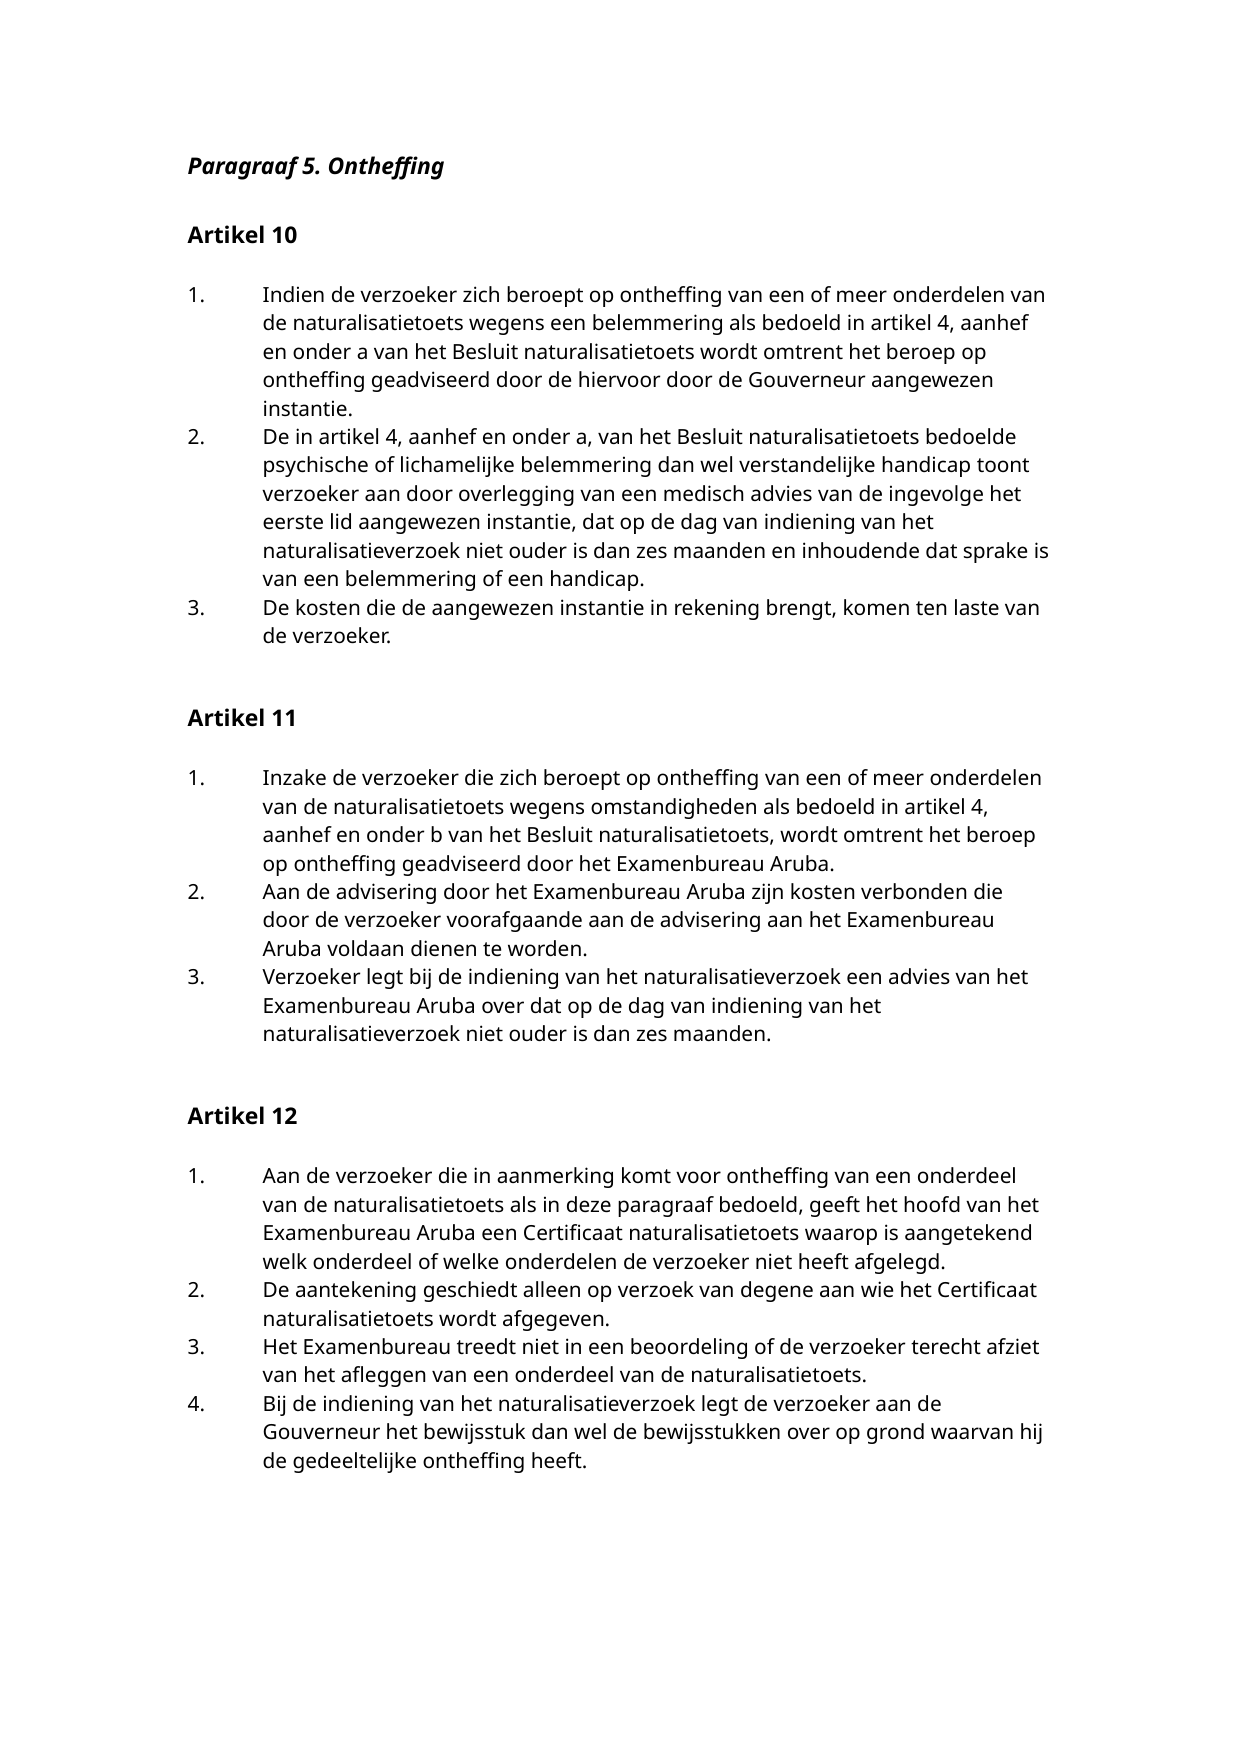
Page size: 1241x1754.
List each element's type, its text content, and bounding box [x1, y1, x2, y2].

list Verzoeker legt bij de indiening van het naturalisatieverzoek een advies van het Examenbureau Aruba over dat op de dag van indiening van het naturalisatieverzoek niet ouder is dan zes maanden. [187, 962, 1053, 1048]
list Bij de indiening van het naturalisatieverzoek legt de verzoeker aan de Gouverneur het bewijsstuk dan wel de bewijsstukken over op grond waarvan hij de gedeeltelijke ontheffing heeft. [187, 1389, 1053, 1474]
subtitle Artikel 10 [187, 219, 1053, 250]
list De kosten die de aangewezen instantie in rekening brengt, komen ten laste van de verzoeker. [187, 593, 1053, 650]
list Het Examenbureau treedt niet in een beoordeling of de verzoeker terecht afziet van het afleggen van een onderdeel van de naturalisatietoets. [187, 1332, 1053, 1389]
subtitle Artikel 12 [187, 1100, 1053, 1132]
list Inzake de verzoeker die zich beroept op ontheffing van een of meer onderdelen van de naturalisatietoets wegens omstandigheden als bedoeld in artikel 4, aanhef en onder b van het Besluit naturalisatietoets, wordt omtrent het beroep op ontheffing geadviseerd door het Examenbureau Aruba. [187, 763, 1053, 877]
list Aan de verzoeker die in aanmerking komt voor ontheffing van een onderdeel van de naturalisatietoets als in deze paragraaf bedoeld, geeft het hoofd van het Examenbureau Aruba een Certificaat naturalisatietoets waarop is aangetekend welk onderdeel of welke onderdelen de verzoeker niet heeft afgelegd. [187, 1162, 1053, 1275]
list De in artikel 4, aanhef en onder a, van het Besluit naturalisatietoets bedoelde psychische of lichamelijke belemmering dan wel verstandelijke handicap toont verzoeker aan door overlegging van een medisch advies van de ingevolge het eerste lid aangewezen instantie, dat op de dag van indiening van het naturalisatieverzoek niet ouder is dan zes maanden en inhoudende dat sprake is van een belemmering of een handicap. [187, 422, 1053, 593]
list Aan de advisering door het Examenbureau Aruba zijn kosten verbonden die door de verzoeker voorafgaande aan de advisering aan het Examenbureau Aruba voldaan dienen te worden. [187, 877, 1053, 962]
list De aantekening geschiedt alleen op verzoek van degene aan wie het Certificaat naturalisatietoets wordt afgegeven. [187, 1275, 1053, 1332]
subtitle Paragraaf 5. Ontheffing [187, 150, 1053, 181]
subtitle Artikel 11 [187, 702, 1053, 733]
list Indien de verzoeker zich beroept op ontheffing van een of meer onderdelen van de naturalisatietoets wegens een belemmering als bedoeld in artikel 4, aanhef en onder a van het Besluit naturalisatietoets wordt omtrent het beroep op ontheffing geadviseerd door de hiervoor door de Gouverneur aangewezen instantie. [187, 280, 1053, 422]
